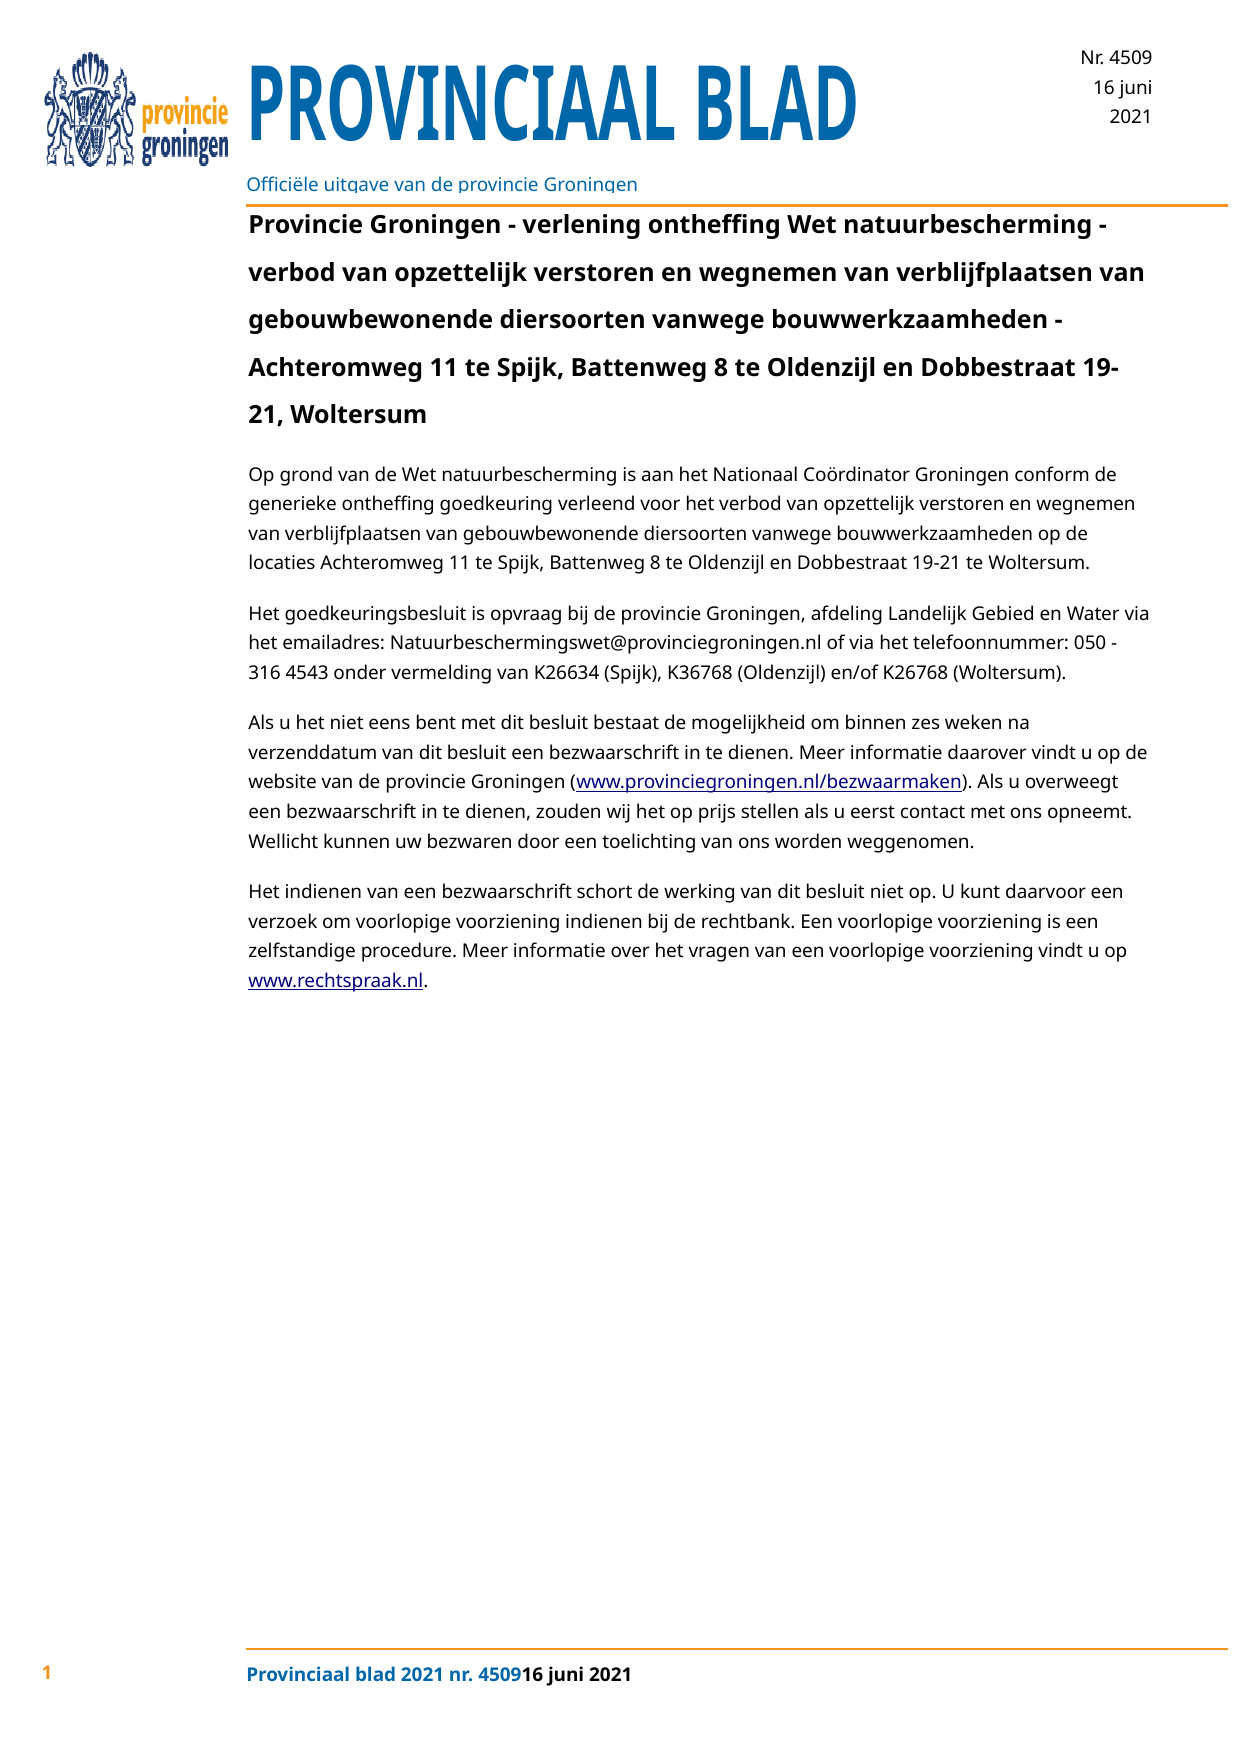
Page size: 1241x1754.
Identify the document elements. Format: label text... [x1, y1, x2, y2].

text Het goedkeuringsbesluit is opvraag bij de provincie Groningen, afdeling Landelijk Gebied en Water via het emailadres: Natuurbeschermingswet@provinciegroningen.nl of via het telefoonnummer: 050 - 316 4543 onder vermelding van K26634 (Spijk), K36768 (Oldenzijl) en/of K26768 (Woltersum). [248, 600, 1152, 685]
text Provincie Groningen - verlening ontheffing Wet natuurbescherming - verbod van opzettelijk verstoren en wegnemen van verblijfplaatsen van gebouwbewonende diersoorten vanwege bouwwerkzaamheden - Achteromweg 11 te Spijk, Battenweg 8 te Oldenzijl en Dobbestraat 19-21, Woltersum [248, 207, 1152, 431]
text Op grond van de Wet natuurbescherming is aan het Nationaal Coördinator Groningen conform de generieke ontheffing goedkeuring verleend voor het verbod van opzettelijk verstoren en wegnemen van verblijfplaatsen van gebouwbewonende diersoorten vanwege bouwwerkzaamheden op de locaties Achteromweg 11 te Spijk, Battenweg 8 te Oldenzijl en Dobbestraat 19-21 te Woltersum. [248, 461, 1152, 575]
picture [41, 47, 231, 172]
text Het indienen van een bezwaarschrift schort de werking van dit besluit niet op. U kunt daarvoor een verzoek om voorlopige voorziening indienen bij de rechtbank. Een voorlopige voorziening is een zelfstandige procedure. Meer informatie over het vragen van een voorlopige voorziening vindt u op www.rechtspraak.nl. [248, 878, 1152, 993]
text Als u het niet eens bent met dit besluit bestaat de mogelijkheid om binnen zes weken na verzenddatum van dit besluit een bezwaarschrift in te dienen. Meer informatie daarover vindt u op de website van de provincie Groningen (www.provinciegroningen.nl/bezwaarmaken). Als u overweegt een bezwaarschrift in te dienen, zouden wij het op prijs stellen als u eerst contact met ons opneemt. Wellicht kunnen uw bezwaren door een toelichting van ons worden weggenomen. [248, 709, 1152, 853]
